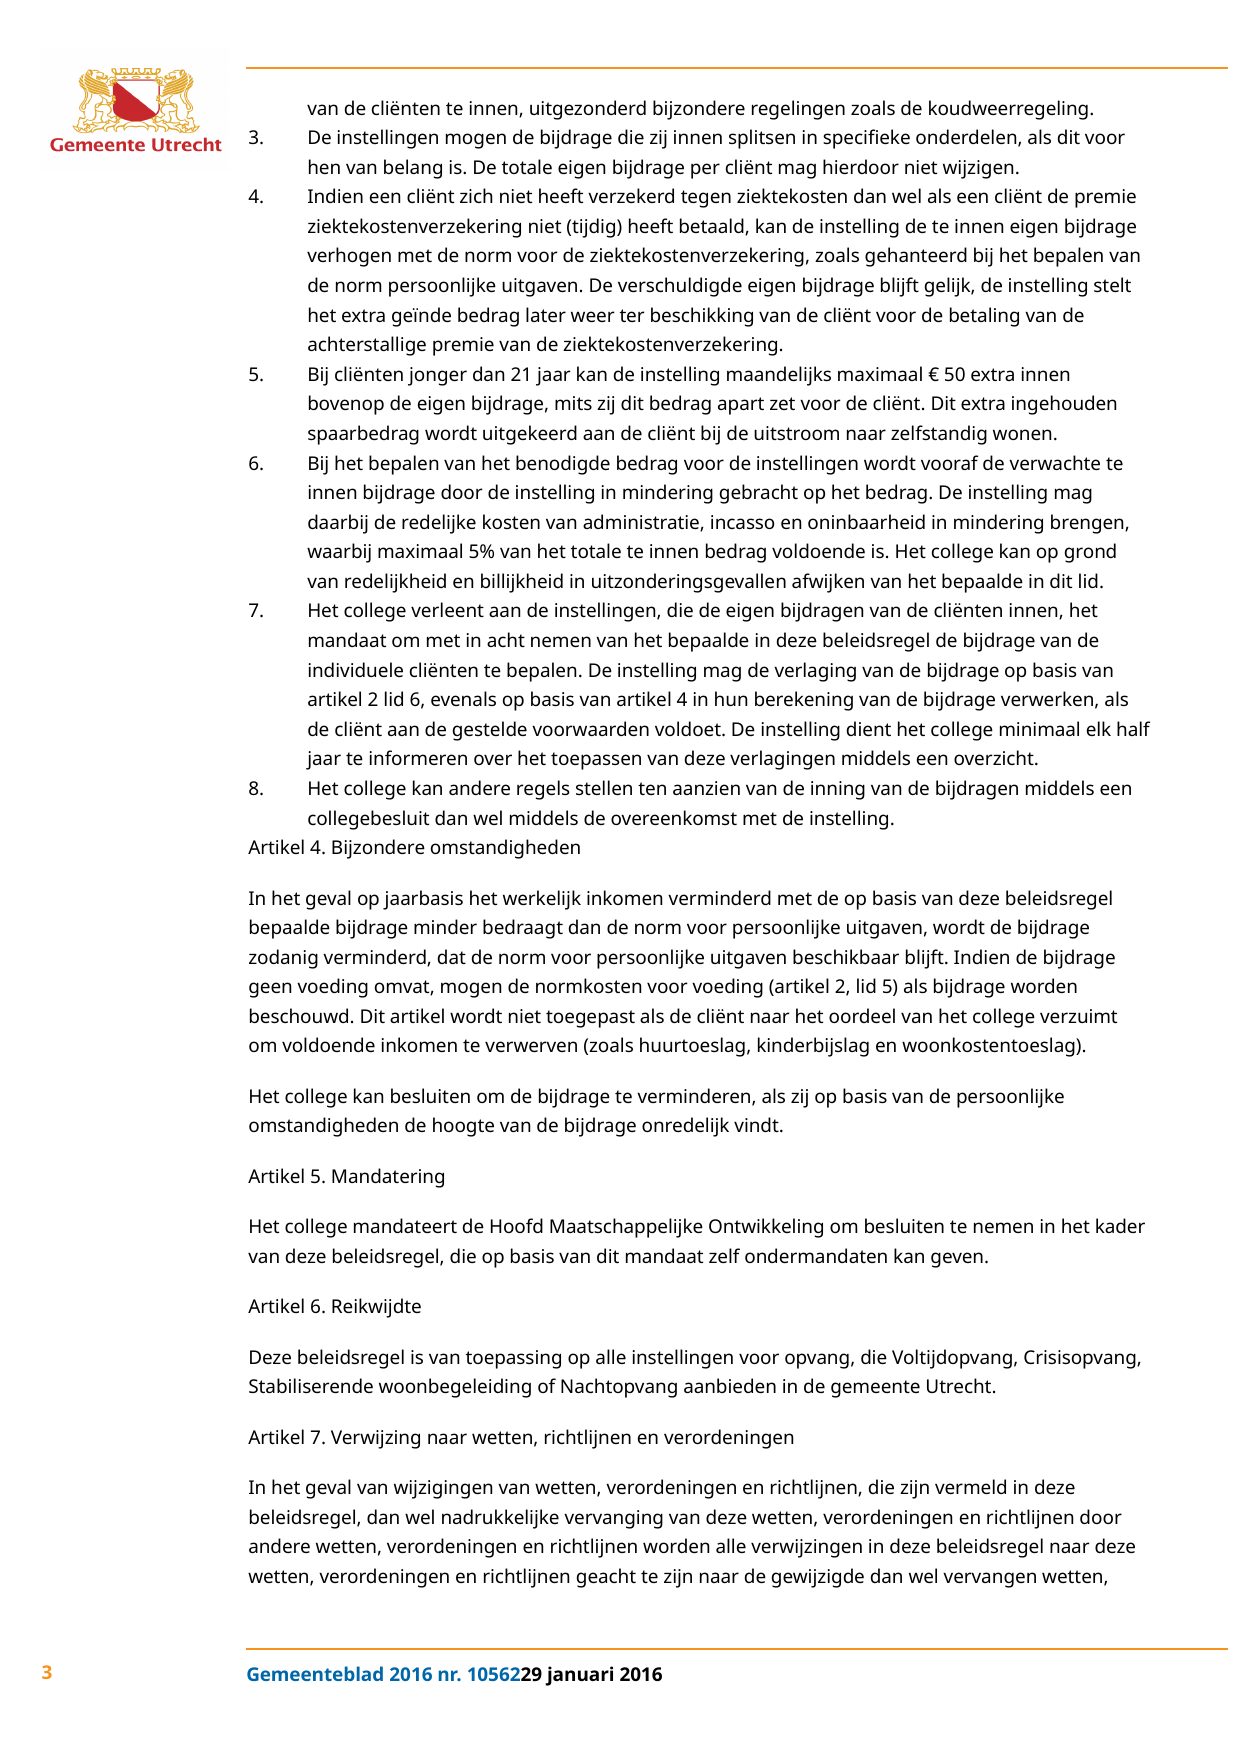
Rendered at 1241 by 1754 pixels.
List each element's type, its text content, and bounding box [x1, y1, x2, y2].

text Deze beleidsregel is van toepassing op alle instellingen voor opvang, die Voltijdopvang, Crisisopvang, Stabiliserende woonbegeleiding of Nachtopvang aanbieden in de gemeente Utrecht. [248, 1344, 1152, 1399]
text Artikel 5. Mandatering [248, 1163, 1152, 1189]
list De instellingen mogen de bijdrage die zij innen splitsen in specifieke onderdelen, als dit voor hen van belang is. De totale eigen bijdrage per cliënt mag hierdoor niet wijzigen. [248, 124, 1152, 180]
text Artikel 7. Verwijzing naar wetten, richtlijnen en verordeningen [248, 1424, 1152, 1450]
text Het college kan besluiten om de bijdrage te verminderen, als zij op basis van de persoonlijke omstandigheden de hoogte van de bijdrage onredelijk vindt. [248, 1083, 1152, 1138]
list Het college kan andere regels stellen ten aanzien van de inning van de bijdragen middels een collegebesluit dan wel middels de overeenkomst met de instelling. [248, 775, 1152, 831]
list Bij cliënten jonger dan 21 jaar kan de instelling maandelijks maximaal € 50 extra innen bovenop de eigen bijdrage, mits zij dit bedrag apart zet voor de cliënt. Dit extra ingehouden spaarbedrag wordt uitgekeerd aan de cliënt bij de uitstroom naar zelfstandig wonen. [248, 361, 1152, 446]
text Artikel 6. Reikwijdte [248, 1293, 1152, 1319]
list Indien een cliënt zich niet heeft verzekerd tegen ziektekosten dan wel als een cliënt de premie ziektekostenverzekering niet (tijdig) heeft betaald, kan de instelling de te innen eigen bijdrage verhogen met de norm voor de ziektekostenverzekering, zoals gehanteerd bij het bepalen van de norm persoonlijke uitgaven. De verschuldigde eigen bijdrage blijft gelijk, de instelling stelt het extra geïnde bedrag later weer ter beschikking van de cliënt voor de betaling van de achterstallige premie van de ziektekostenverzekering. [248, 183, 1152, 357]
list Bij het bepalen van het benodigde bedrag voor de instellingen wordt vooraf de verwachte te innen bijdrage door de instelling in mindering gebracht op het bedrag. De instelling mag daarbij de redelijke kosten van administratie, incasso en oninbaarheid in mindering brengen, waarbij maximaal 5% van het totale te innen bedrag voldoende is. Het college kan op grond van redelijkheid en billijkheid in uitzonderingsgevallen afwijken van het bepaalde in dit lid. [248, 450, 1152, 594]
text In het geval op jaarbasis het werkelijk inkomen verminderd met de op basis van deze beleidsregel bepaalde bijdrage minder bedraagt dan de norm voor persoonlijke uitgaven, wordt de bijdrage zodanig verminderd, dat de norm voor persoonlijke uitgaven beschikbaar blijft. Indien de bijdrage geen voeding omvat, mogen de normkosten voor voeding (artikel 2, lid 5) als bijdrage worden beschouwd. Dit artikel wordt niet toegepast als de cliënt naar het oordeel van het college verzuimt om voldoende inkomen te verwerven (zoals huurtoeslag, kinderbijslag en woonkostentoeslag). [248, 885, 1152, 1058]
list Het college verleent aan de instellingen, die de eigen bijdragen van de cliënten innen, het mandaat om met in acht nemen van het bepaalde in deze beleidsregel de bijdrage van de individuele cliënten te bepalen. De instelling mag de verlaging van de bijdrage op basis van artikel 2 lid 6, evenals op basis van artikel 4 in hun berekening van de bijdrage verwerken, als de cliënt aan de gestelde voorwaarden voldoet. De instelling dient het college minimaal elk half jaar te informeren over het toepassen van deze verlagingen middels een overzicht. [248, 598, 1152, 771]
text Artikel 4. Bijzondere omstandigheden [248, 834, 1152, 860]
picture [41, 47, 231, 172]
text In het geval van wijzigingen van wetten, verordeningen en richtlijnen, die zijn vermeld in deze beleidsregel, dan wel nadrukkelijke vervanging van deze wetten, verordeningen en richtlijnen door andere wetten, verordeningen en richtlijnen worden alle verwijzingen in deze beleidsregel naar deze wetten, verordeningen en richtlijnen geacht te zijn naar de gewijzigde dan wel vervangen wetten, [248, 1474, 1152, 1589]
list van de cliënten te innen, uitgezonderd bijzondere regelingen zoals de koudweerregeling. [248, 95, 1152, 121]
text Het college mandateert de Hoofd Maatschappelijke Ontwikkeling om besluiten te nemen in het kader van deze beleidsregel, die op basis van dit mandaat zelf ondermandaten kan geven. [248, 1213, 1152, 1269]
